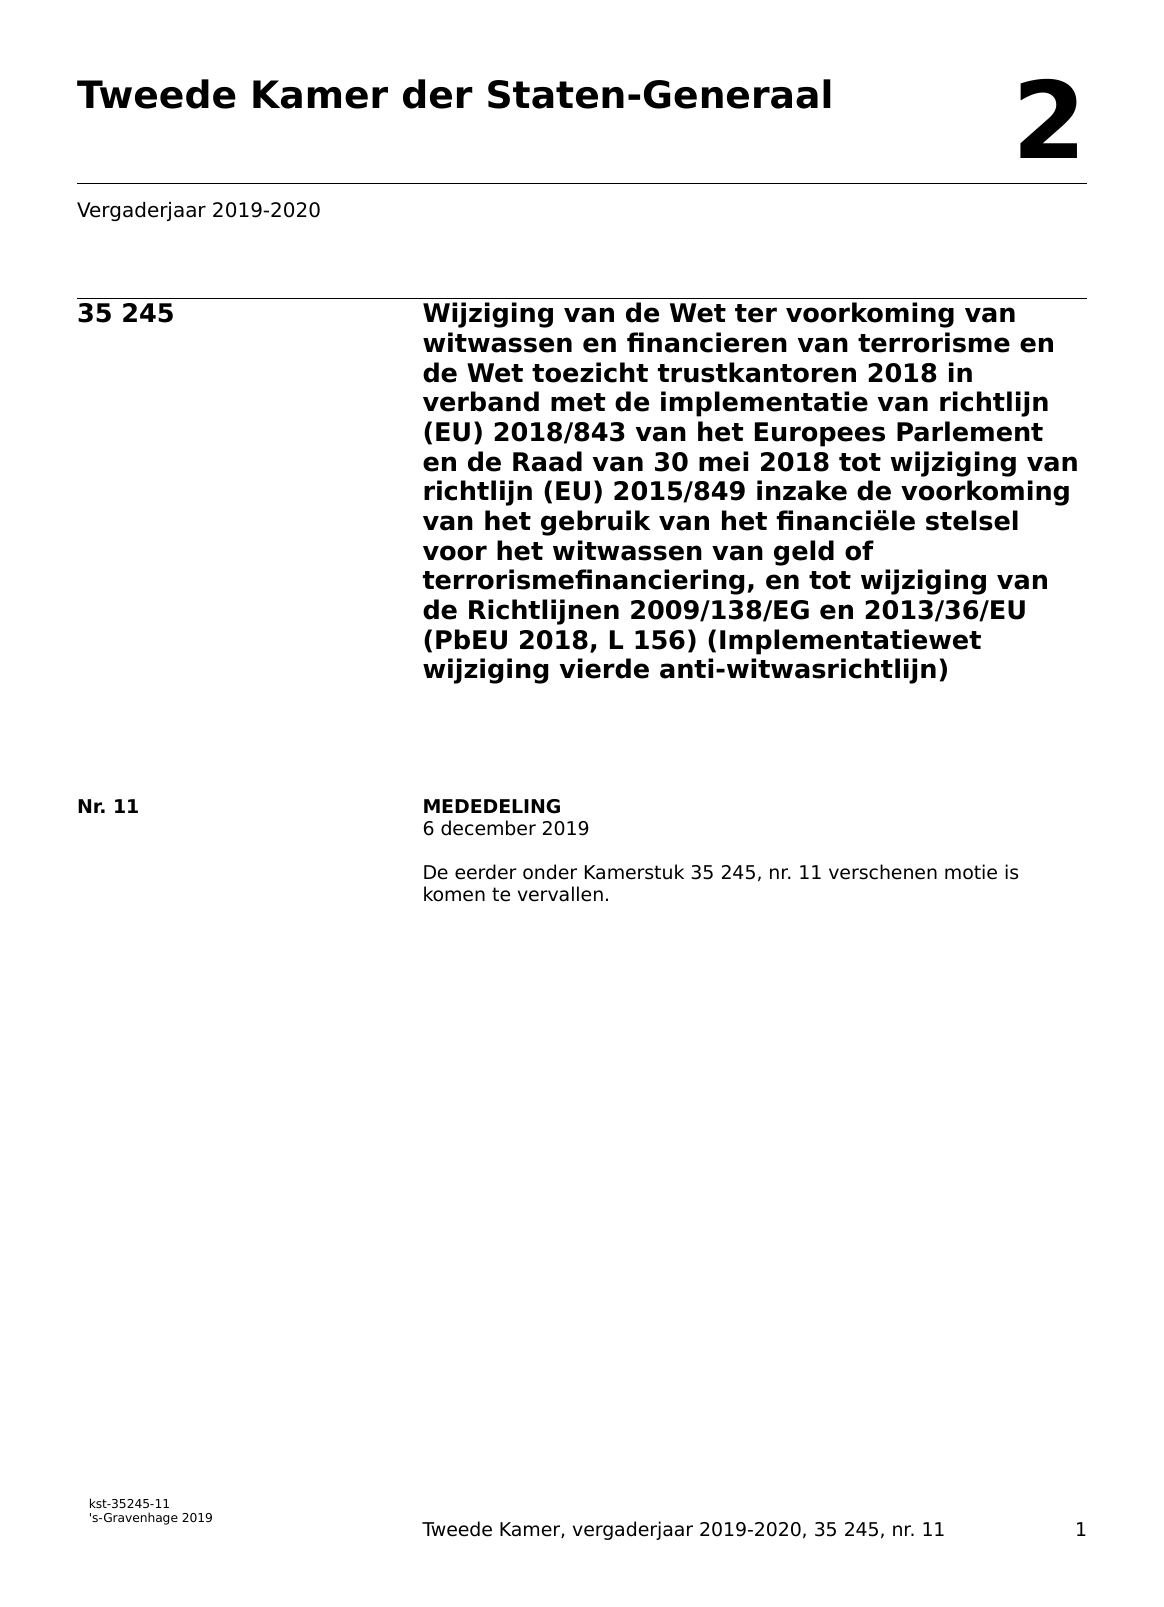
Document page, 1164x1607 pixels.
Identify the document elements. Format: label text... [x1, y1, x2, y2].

table_cell Vergaderjaar 2019-2020 [77, 184, 1087, 298]
table_header Tweede Kamer der Staten-Generaal [77, 59, 886, 183]
table_header 2 [886, 59, 1087, 183]
subtitle Nr. 11 MEDEDELING [77, 796, 1087, 818]
text 6 december 2019 [422, 818, 1087, 840]
text 's-Gravenhage 2019 [88, 1511, 323, 1525]
text kst-35245-11 [88, 1497, 323, 1511]
text De eerder onder Kamerstuk 35 245, nr. 11 verschenen motie is komen te vervallen. [422, 862, 1087, 906]
subtitle 35 245 Wijziging van de Wet ter voorkoming van witwassen en financieren van terrorisme en de Wet toezicht trustkantoren 2018 in verband met de implementatie van richtlijn (EU) 2018/843 van het Europees Parlement en de Raad van 30 mei 2018 tot wijziging van richtlijn (EU) 2015/849 inzake de voorkoming van het gebruik van het financiële stelsel voor het witwassen van geld of terrorismefinanciering, en tot wijziging van de Richtlijnen 2009/138/EG en 2013/36/EU (PbEU 2018, L 156) (Implementatiewet wijziging vierde anti-witwasrichtlijn) [77, 299, 1087, 685]
